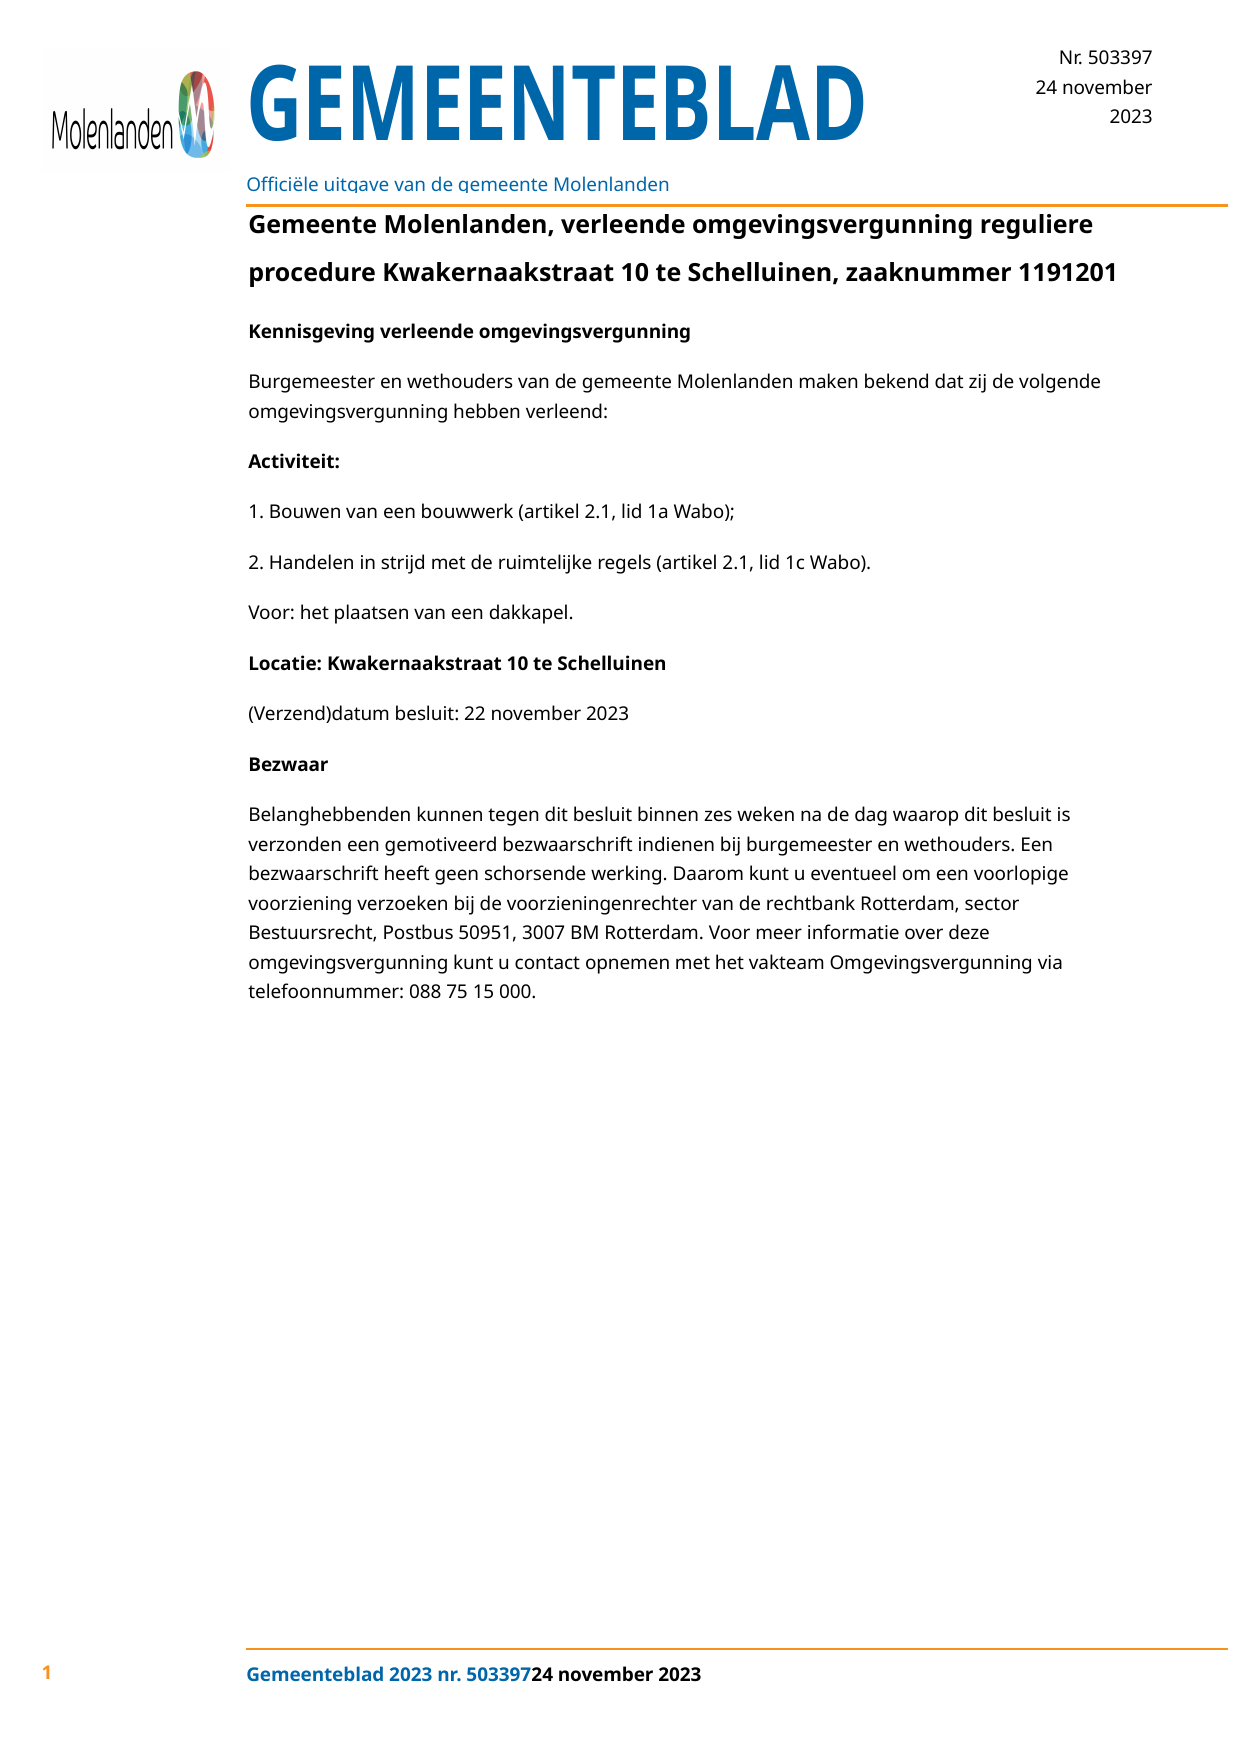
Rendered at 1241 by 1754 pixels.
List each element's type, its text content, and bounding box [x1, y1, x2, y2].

text Burgemeester en wethouders van de gemeente Molenlanden maken bekend dat zij de volgende omgevingsvergunning hebben verleend: [248, 368, 1152, 424]
text Kennisgeving verleende omgevingsvergunning [248, 318, 1152, 344]
text Voor: het plaatsen van een dakkapel. [248, 599, 1152, 625]
text 1. Bouwen van een bouwwerk (artikel 2.1, lid 1a Wabo); [248, 499, 1152, 524]
text Belanghebbenden kunnen tegen dit besluit binnen zes weken na de dag waarop dit besluit is verzonden een gemotiveerd bezwaarschrift indienen bij burgemeester en wethouders. Een bezwaarschrift heeft geen schorsende werking. Daarom kunt u eventueel om een voorlopige voorziening verzoeken bij de voorzieningenrechter van de rechtbank Rotterdam, sector Bestuursrecht, Postbus 50951, 3007 BM Rotterdam. Voor meer informatie over deze omgevingsvergunning kunt u contact opnemen met het vakteam Omgevingsvergunning via telefoonnummer: 088 75 15 000. [248, 801, 1152, 1004]
picture [41, 47, 231, 172]
text Locatie: Kwakernaakstraat 10 te Schelluinen [248, 650, 1152, 676]
text Gemeente Molenlanden, verleende omgevingsvergunning reguliere procedure Kwakernaakstraat 10 te Schelluinen, zaaknummer 1191201 [248, 207, 1152, 288]
text Activiteit: [248, 448, 1152, 474]
text 2. Handelen in strijd met de ruimtelijke regels (artikel 2.1, lid 1c Wabo). [248, 549, 1152, 575]
text (Verzend)datum besluit: 22 november 2023 [248, 700, 1152, 726]
text Bezwaar [248, 751, 1152, 777]
